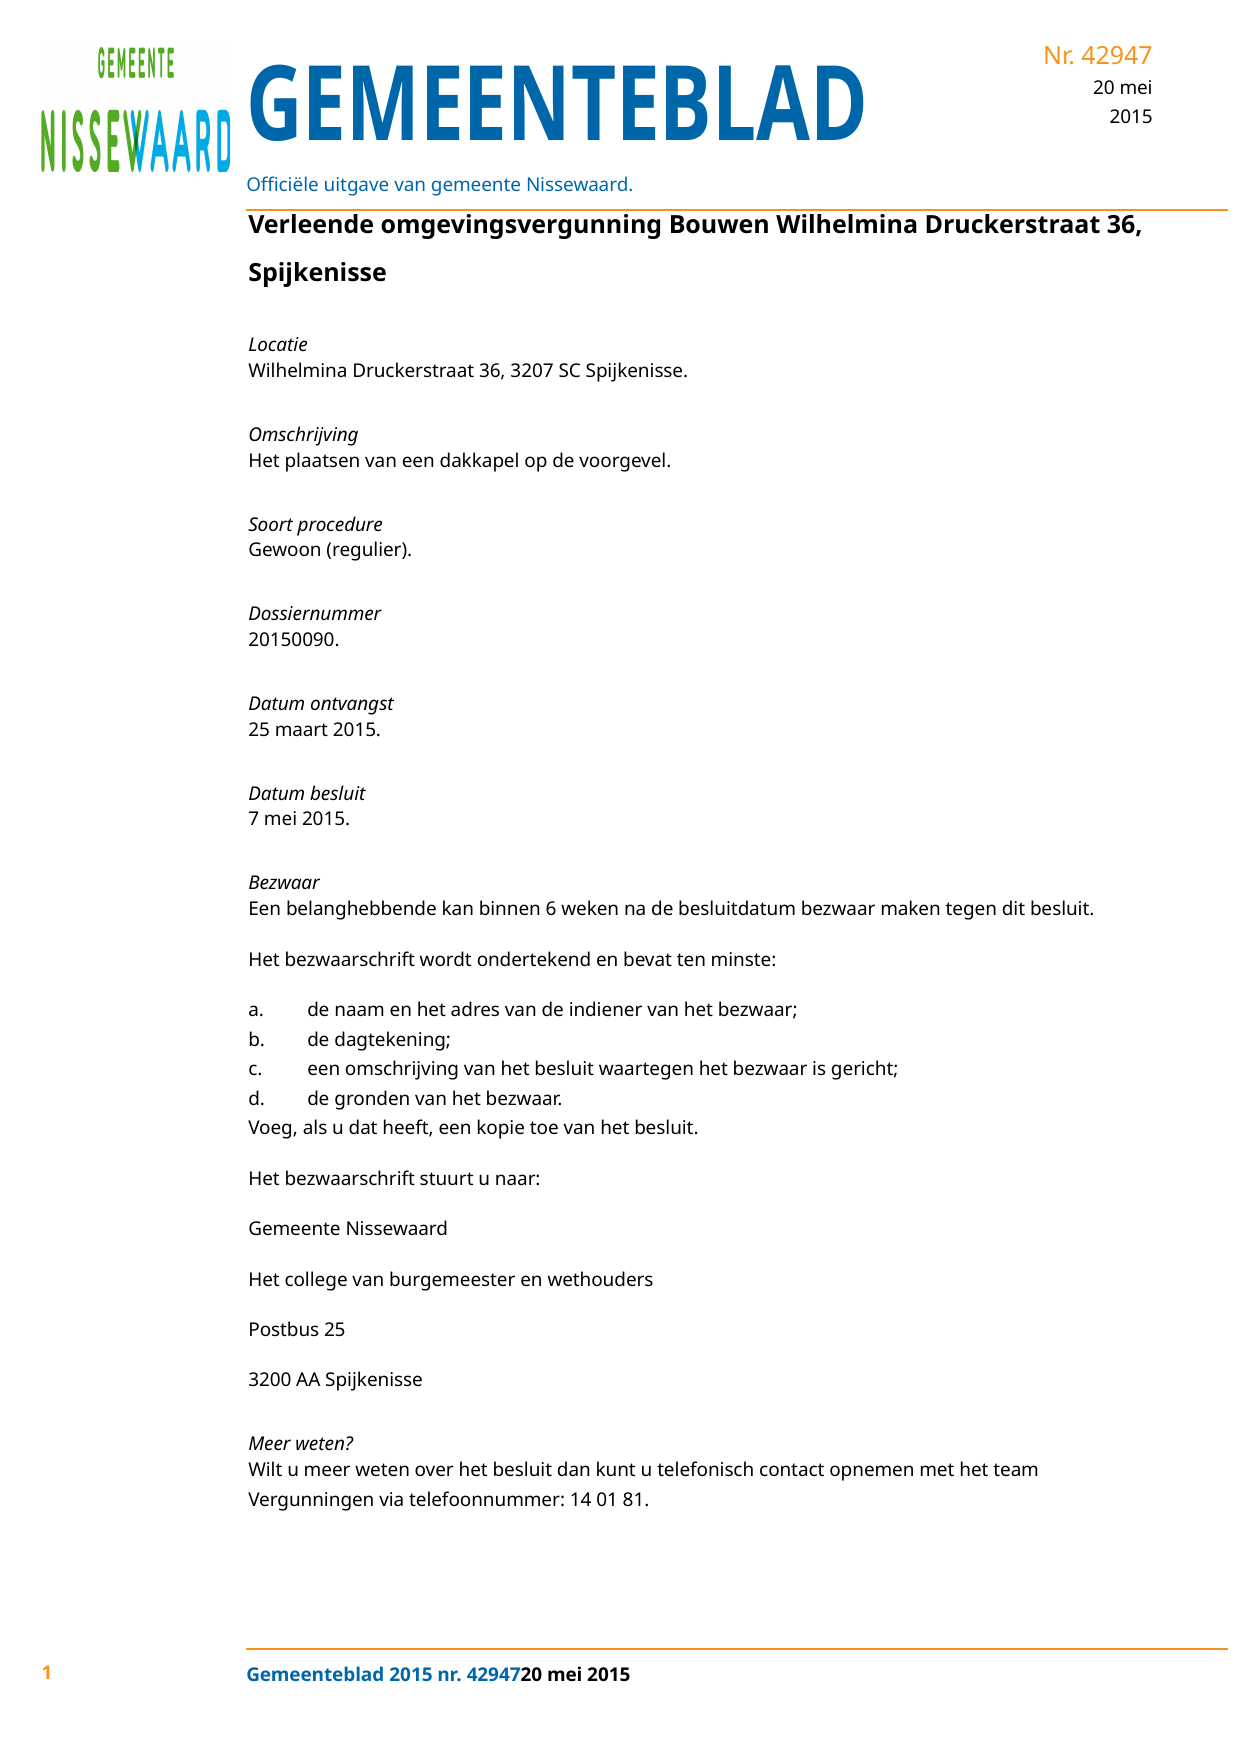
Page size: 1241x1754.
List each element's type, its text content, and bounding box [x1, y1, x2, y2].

text Het college van burgemeester en wethouders [248, 1266, 1152, 1291]
text Omschrijving [248, 421, 1152, 447]
picture [154, 157, 165, 172]
text Bezwaar [248, 869, 1152, 895]
text Het bezwaarschrift stuurt u naar: [248, 1165, 1152, 1191]
text Datum ontvangst [248, 690, 1152, 716]
text Gemeente Nissewaard [248, 1215, 1152, 1241]
text Wilt u meer weten over het besluit dan kunt u telefonisch contact opnemen met het team Vergunningen via telefoonnummer: 14 01 81. [248, 1456, 1152, 1512]
text Verleende omgevingsvergunning Bouwen Wilhelmina Druckerstraat 36, Spijkenisse [248, 211, 1152, 288]
text Meer weten? [248, 1431, 1152, 1456]
text Een belanghebbende kan binnen 6 weken na de besluitdatum bezwaar maken tegen dit besluit. [248, 895, 1152, 921]
text 3200 AA Spijkenisse [248, 1367, 1152, 1392]
picture [222, 122, 227, 160]
text Locatie [248, 331, 1152, 357]
list de naam en het adres van de indiener van het bezwaar; [248, 996, 1152, 1022]
picture [201, 122, 206, 138]
picture [41, 47, 231, 172]
text Postbus 25 [248, 1316, 1152, 1342]
picture [200, 151, 206, 172]
text 20150090. [248, 626, 1152, 652]
list de gronden van het bezwaar. [248, 1085, 1152, 1111]
text Gewoon (regulier). [248, 537, 1152, 562]
text Het bezwaarschrift wordt ondertekend en bevat ten minste: [248, 946, 1152, 971]
text 7 mei 2015. [248, 806, 1152, 831]
text Voeg, als u dat heeft, een kopie toe van het besluit. [248, 1114, 1152, 1140]
picture [176, 157, 187, 172]
text Dossiernummer [248, 601, 1152, 626]
text 25 maart 2015. [248, 716, 1152, 742]
text Het plaatsen van een dakkapel op de voorgevel. [248, 447, 1152, 473]
list een omschrijving van het besluit waartegen het bezwaar is gericht; [248, 1055, 1152, 1081]
text Wilhelmina Druckerstraat 36, 3207 SC Spijkenisse. [248, 357, 1152, 383]
text Datum besluit [248, 780, 1152, 806]
text Soort procedure [248, 511, 1152, 537]
list de dagtekening; [248, 1026, 1152, 1051]
